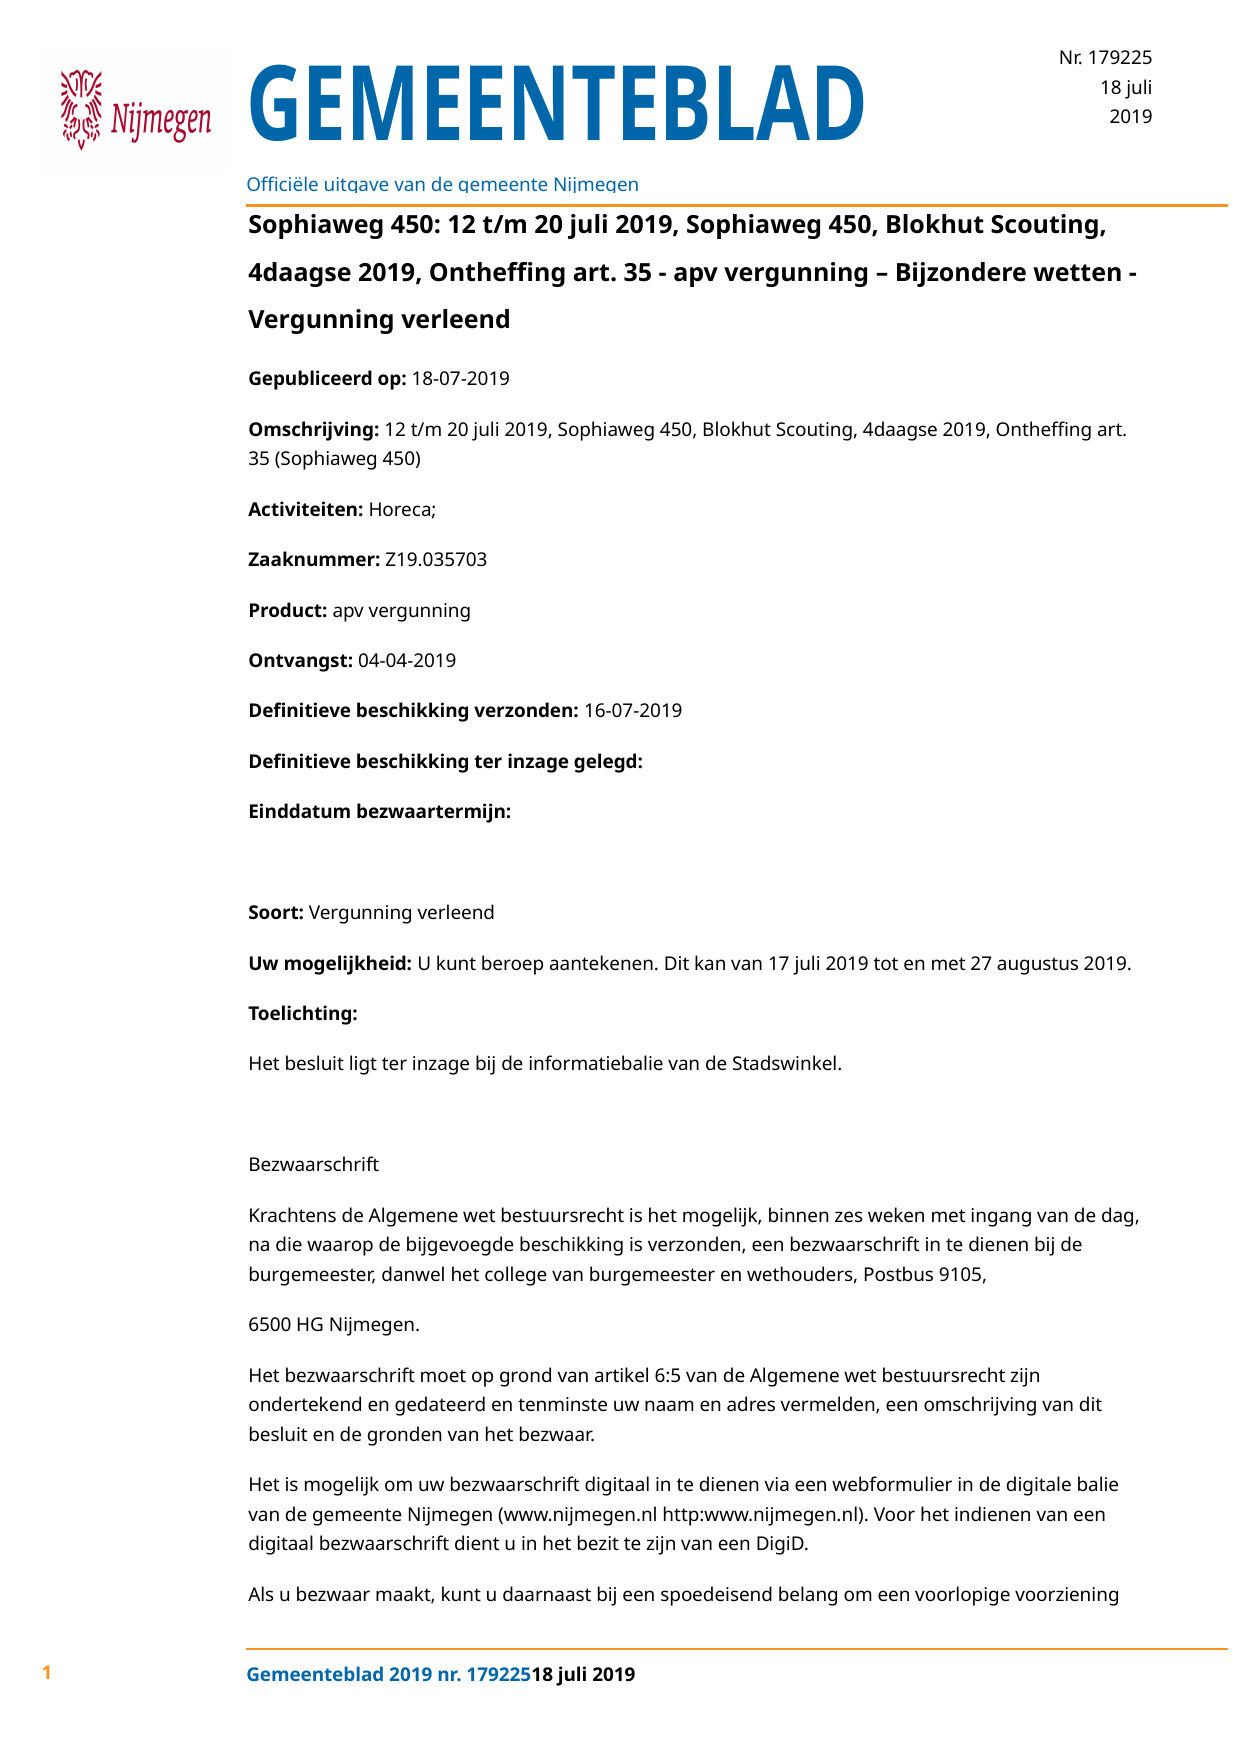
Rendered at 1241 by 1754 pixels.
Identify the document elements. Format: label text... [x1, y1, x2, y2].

text Ontvangst: 04-04-2019 [248, 647, 1152, 673]
text Product: apv vergunning [248, 597, 1152, 622]
picture [41, 47, 231, 172]
text Het is mogelijk om uw bezwaarschrift digitaal in te dienen via een webformulier in de digitale balie van de gemeente Nijmegen (www.nijmegen.nl http:www.nijmegen.nl). Voor het indienen van een digitaal bezwaarschrift dient u in het bezit te zijn van een DigiD. [248, 1471, 1152, 1556]
text Als u bezwaar maakt, kunt u daarnaast bij een spoedeisend belang om een voorlopige voorziening [248, 1581, 1152, 1607]
text Einddatum bezwaartermijn: [248, 798, 1152, 824]
text Gepubliceerd op: 18-07-2019 [248, 366, 1152, 391]
text Soort: Vergunning verleend [248, 899, 1152, 925]
text Sophiaweg 450: 12 t/m 20 juli 2019, Sophiaweg 450, Blokhut Scouting, 4daagse 2019, Ontheffing art. 35 - apv vergunning – Bijzondere wetten - Vergunning verleend [248, 207, 1152, 336]
text Toelichting: [248, 1000, 1152, 1026]
text Omschrijving: 12 t/m 20 juli 2019, Sophiaweg 450, Blokhut Scouting, 4daagse 2019, Ontheffing art. 35 (Sophiaweg 450) [248, 416, 1152, 471]
text Activiteiten: Horeca; [248, 496, 1152, 522]
text 6500 HG Nijmegen. [248, 1311, 1152, 1337]
text Bezwaarschrift [248, 1151, 1152, 1177]
text Het bezwaarschrift moet op grond van artikel 6:5 van de Algemene wet bestuursrecht zijn ondertekend en gedateerd en tenminste uw naam en adres vermelden, een omschrijving van dit besluit en de gronden van het bezwaar. [248, 1362, 1152, 1447]
text Krachtens de Algemene wet bestuursrecht is het mogelijk, binnen zes weken met ingang van de dag, na die waarop de bijgevoegde beschikking is verzonden, een bezwaarschrift in te dienen bij de burgemeester, danwel het college van burgemeester en wethouders, Postbus 9105, [248, 1202, 1152, 1287]
text Zaaknummer: Z19.035703 [248, 546, 1152, 572]
text Het besluit ligt ter inzage bij de informatiebalie van de Stadswinkel. [248, 1051, 1152, 1076]
text Definitieve beschikking ter inzage gelegd: [248, 748, 1152, 774]
text Definitieve beschikking verzonden: 16-07-2019 [248, 698, 1152, 723]
text Uw mogelijkheid: U kunt beroep aantekenen. Dit kan van 17 juli 2019 tot en met 27 augustus 2019. [248, 950, 1152, 975]
